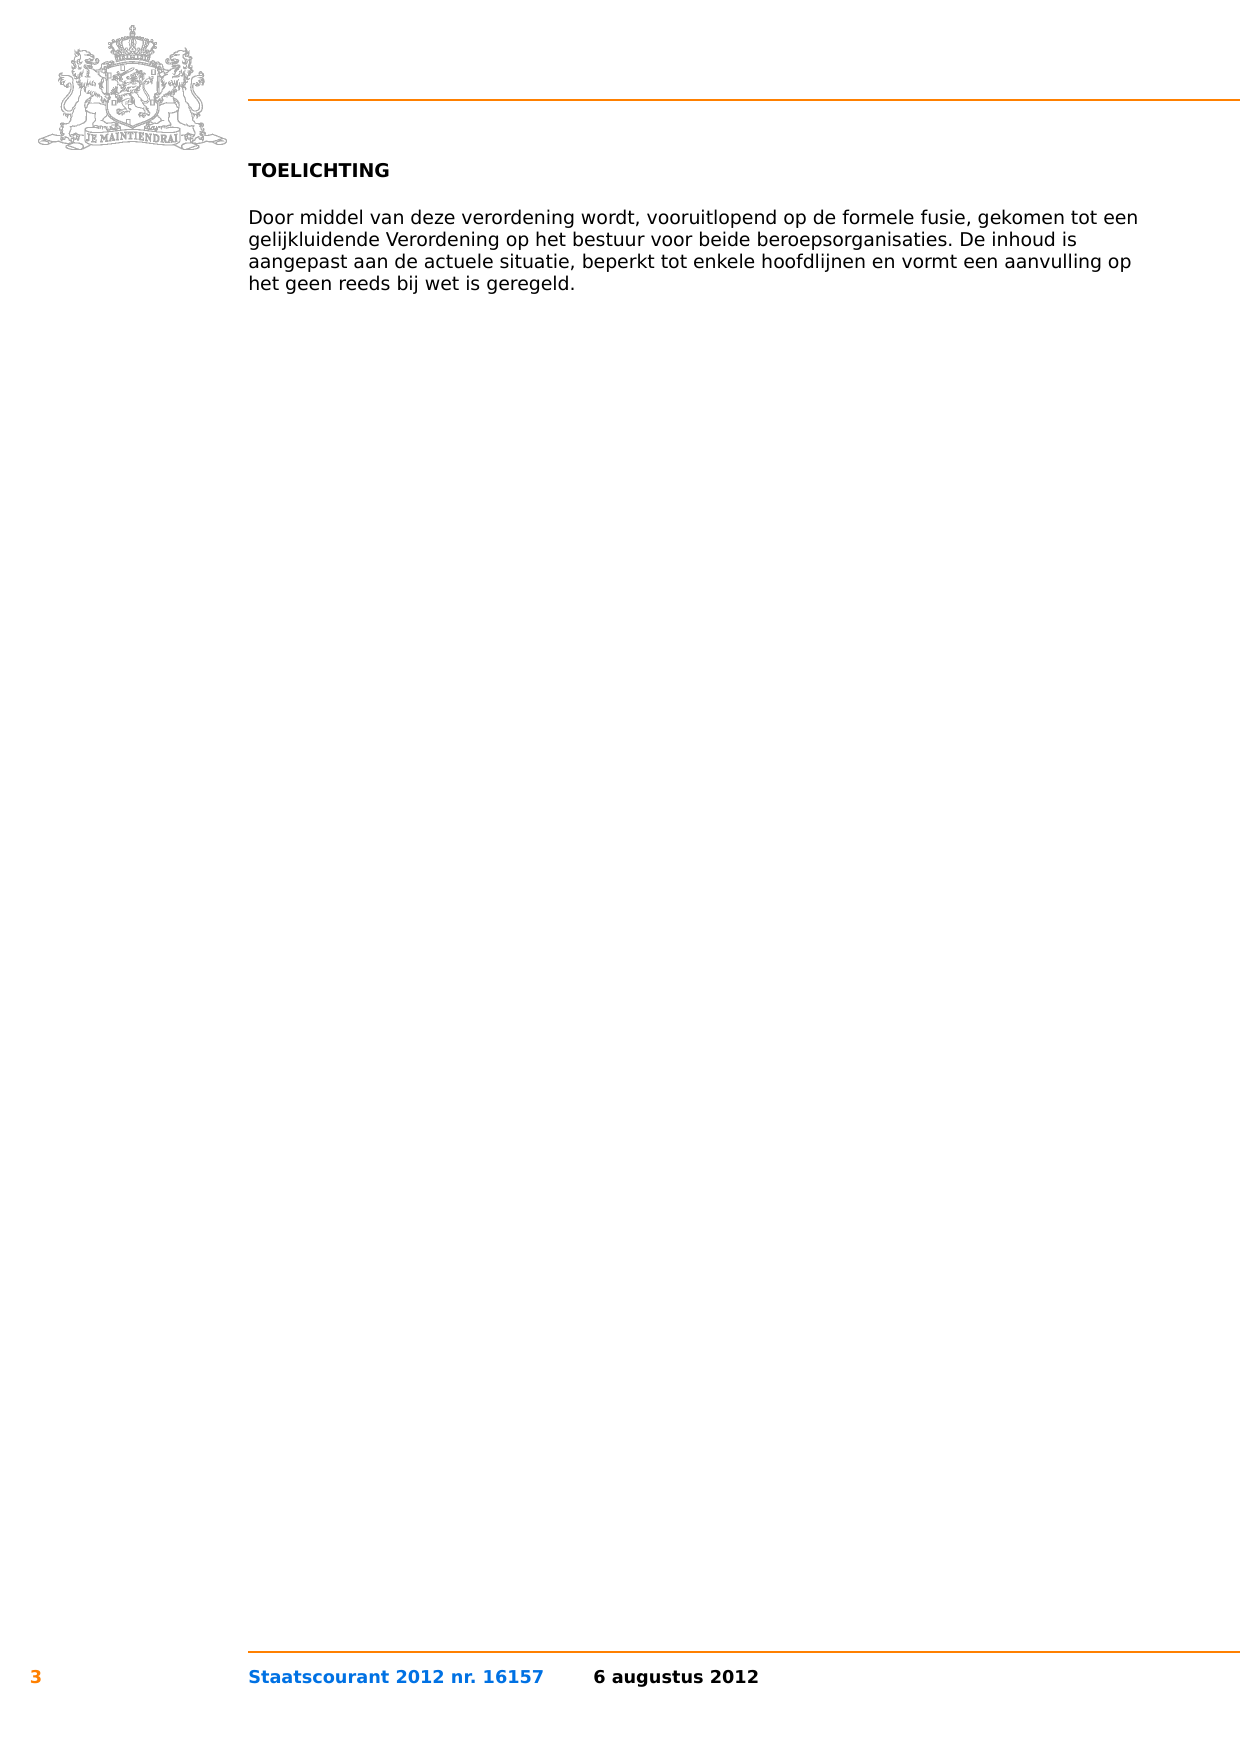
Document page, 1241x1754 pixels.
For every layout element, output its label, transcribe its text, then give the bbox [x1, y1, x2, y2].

subtitle TOELICHTING [248, 160, 1163, 182]
picture [38, 25, 227, 150]
text Door middel van deze verordening wordt, vooruitlopend op de formele fusie, gekomen tot een gelijkluidende Verordening op het bestuur voor beide beroepsorganisaties. De inhoud is aangepast aan de actuele situatie, beperkt tot enkele hoofdlijnen en vormt een aanvulling op het geen reeds bij wet is geregeld. [248, 207, 1163, 295]
